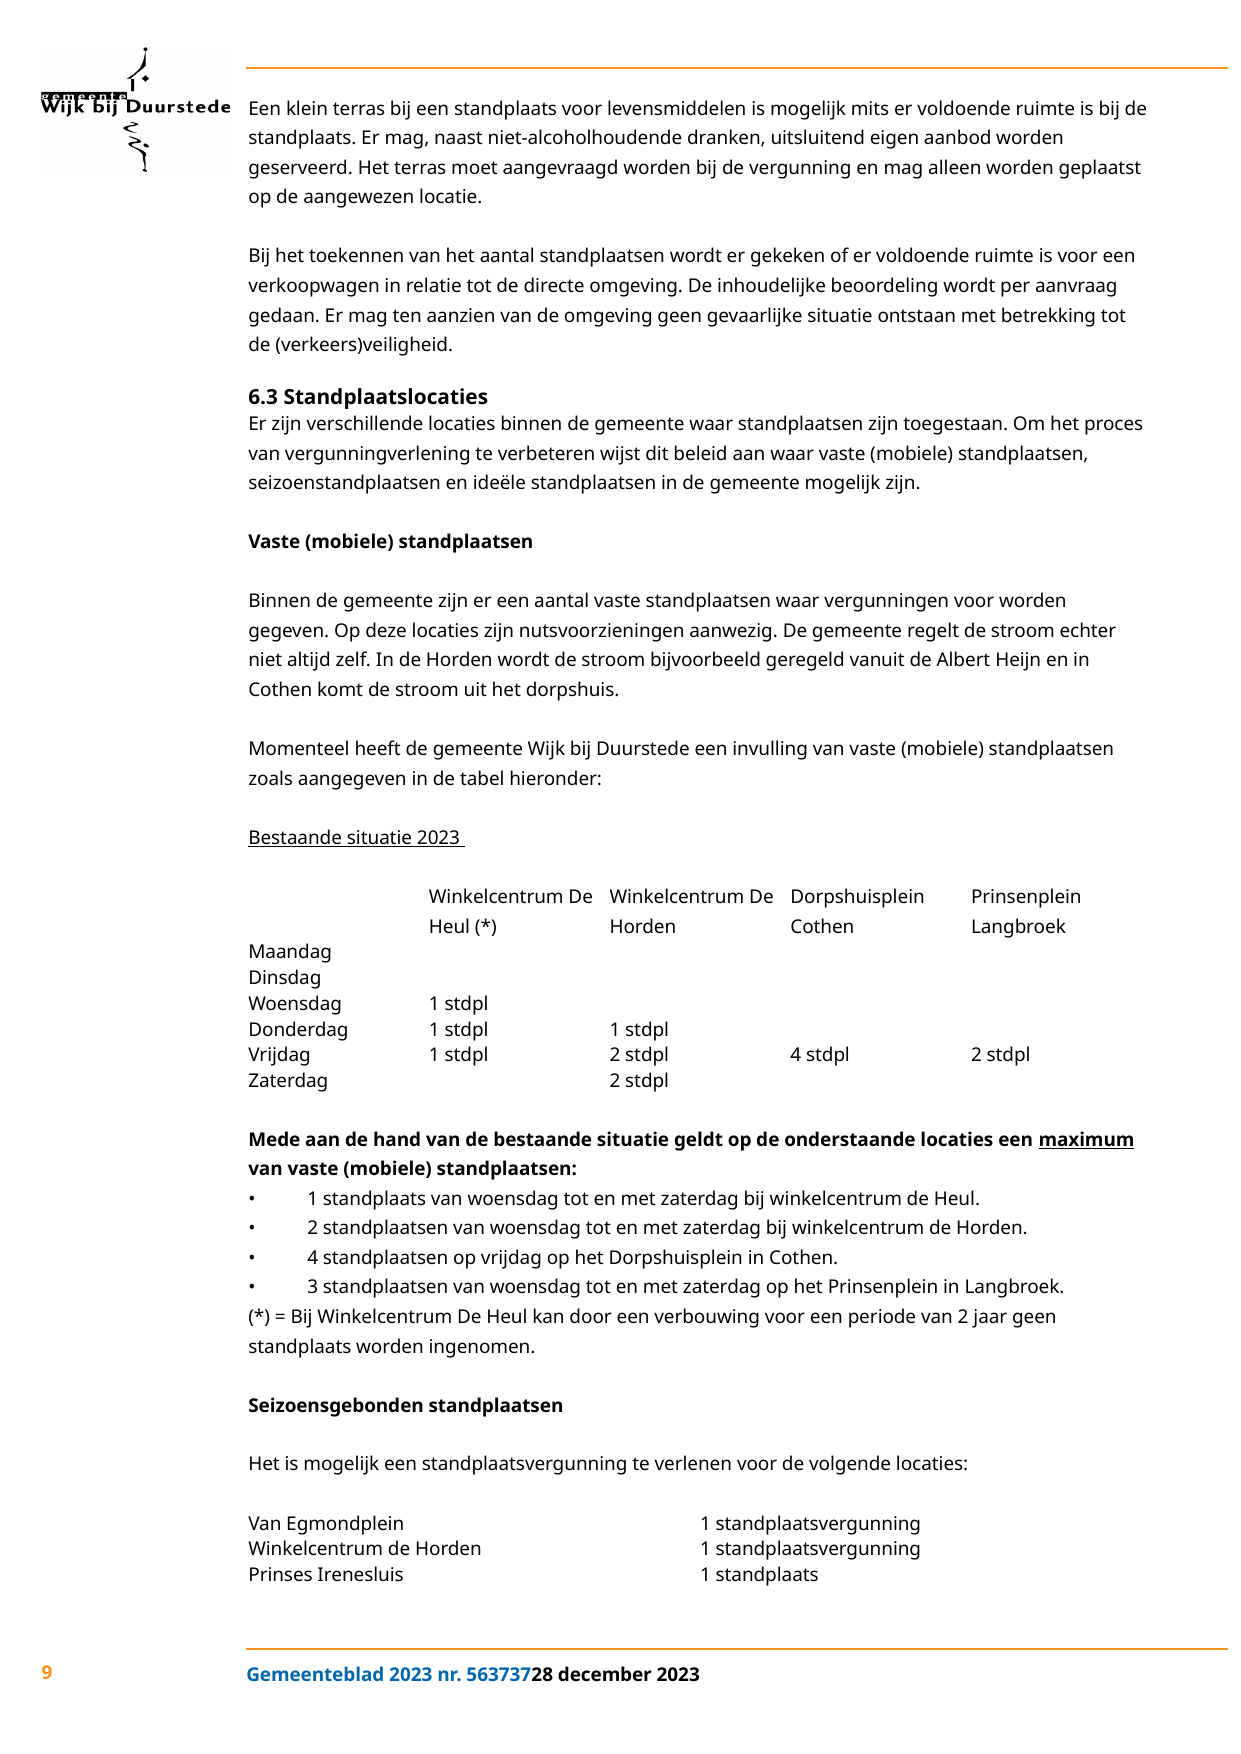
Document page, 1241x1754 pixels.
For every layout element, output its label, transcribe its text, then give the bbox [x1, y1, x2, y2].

table_header 1 standplaatsvergunning [700, 1510, 1152, 1536]
text Bij het toekennen van het aantal standplaatsen wordt er gekeken of er voldoende ruimte is voor een verkoopwagen in relatie tot de directe omgeving. De inhoudelijke beoordeling wordt per aanvraag gedaan. Er mag ten aanzien van de omgeving geen gevaarlijke situatie ontstaan met betrekking tot de (verkeers)veiligheid. [248, 243, 1152, 357]
table_cell Dinsdag [248, 964, 429, 990]
table_cell [609, 964, 790, 990]
table_cell 1 stdpl [429, 990, 609, 1016]
table_cell Woensdag [248, 990, 429, 1016]
table_cell [971, 1067, 1152, 1093]
table_cell [790, 939, 971, 964]
table_cell Donderdag [248, 1016, 429, 1041]
list 2 standplaatsen van woensdag tot en met zaterdag bij winkelcentrum de Horden. [248, 1214, 1152, 1240]
text Een klein terras bij een standplaats voor levensmiddelen is mogelijk mits er voldoende ruimte is bij de standplaats. Er mag, naast niet-alcoholhoudende dranken, uitsluitend eigen aanbod worden geserveerd. Het terras moet aangevraagd worden bij de vergunning en mag alleen worden geplaatst op de aangewezen locatie. [248, 95, 1152, 209]
table_cell [609, 939, 790, 964]
table_cell [790, 990, 971, 1016]
text Er zijn verschillende locaties binnen de gemeente waar standplaatsen zijn toegestaan. Om het proces van vergunningverlening te verbeteren wijst dit beleid aan waar vaste (mobiele) standplaatsen, seizoenstandplaatsen en ideële standplaatsen in de gemeente mogelijk zijn. [248, 410, 1152, 495]
table_cell [971, 1016, 1152, 1041]
table_header Winkelcentrum De Horden [609, 883, 790, 938]
picture [41, 47, 231, 172]
text 6.3 Standplaatslocaties [248, 382, 1152, 410]
table_cell 1 standplaats [700, 1561, 1152, 1587]
table_cell Prinses Irenesluis [248, 1561, 700, 1587]
table_cell Vrijdag [248, 1041, 429, 1067]
table_cell 2 stdpl [609, 1067, 790, 1093]
table_cell 1 standplaatsvergunning [700, 1536, 1152, 1561]
table_cell [790, 1067, 971, 1093]
text (*) = Bij Winkelcentrum De Heul kan door een verbouwing voor een periode van 2 jaar geen standplaats worden ingenomen. [248, 1303, 1152, 1358]
table_header Dorpshuisplein Cothen [790, 883, 971, 938]
text Binnen de gemeente zijn er een aantal vaste standplaatsen waar vergunningen voor worden gegeven. Op deze locaties zijn nutsvoorzieningen aanwezig. De gemeente regelt de stroom echter niet altijd zelf. In de Horden wordt de stroom bijvoorbeeld geregeld vanuit de Albert Heijn en in Cothen komt de stroom uit het dorpshuis. [248, 587, 1152, 702]
table_cell [971, 964, 1152, 990]
table_cell Zaterdag [248, 1067, 429, 1093]
table_header Vaste (mobiele) standplaatsen [248, 529, 1152, 554]
table_cell 4 stdpl [790, 1041, 971, 1067]
text Momenteel heeft de gemeente Wijk bij Duurstede een invulling van vaste (mobiele) standplaatsen zoals aangegeven in de tabel hieronder: [248, 735, 1152, 791]
table_header Van Egmondplein [248, 1510, 700, 1536]
table_cell 2 stdpl [609, 1041, 790, 1067]
table_cell Maandag [248, 939, 429, 964]
table_cell 2 stdpl [971, 1041, 1152, 1067]
text Mede aan de hand van de bestaande situatie geldt op de onderstaande locaties een maximum van vaste (mobiele) standplaatsen: [248, 1126, 1152, 1181]
table_header Prinsenplein Langbroek [971, 883, 1152, 938]
table_cell [971, 990, 1152, 1016]
table_cell [609, 990, 790, 1016]
table_cell Winkelcentrum de Horden [248, 1536, 700, 1561]
table_cell [429, 939, 609, 964]
table_header Winkelcentrum De Heul (*) [429, 883, 609, 938]
list 4 standplaatsen op vrijdag op het Dorpshuisplein in Cothen. [248, 1244, 1152, 1270]
table_cell [790, 1016, 971, 1041]
table_header [248, 883, 429, 938]
text Het is mogelijk een standplaatsvergunning te verlenen voor de volgende locaties: [248, 1451, 1152, 1476]
list 1 standplaats van woensdag tot en met zaterdag bij winkelcentrum de Heul. [248, 1185, 1152, 1211]
table_cell [429, 964, 609, 990]
table_cell 1 stdpl [429, 1016, 609, 1041]
table_cell [429, 1067, 609, 1093]
table_cell [790, 964, 971, 990]
list 3 standplaatsen van woensdag tot en met zaterdag op het Prinsenplein in Langbroek. [248, 1274, 1152, 1299]
text Bestaande situatie 2023 [248, 824, 1152, 850]
table_cell 1 stdpl [609, 1016, 790, 1041]
table_cell [971, 939, 1152, 964]
table_header Seizoensgebonden standplaatsen [248, 1392, 1152, 1418]
table_cell 1 stdpl [429, 1041, 609, 1067]
